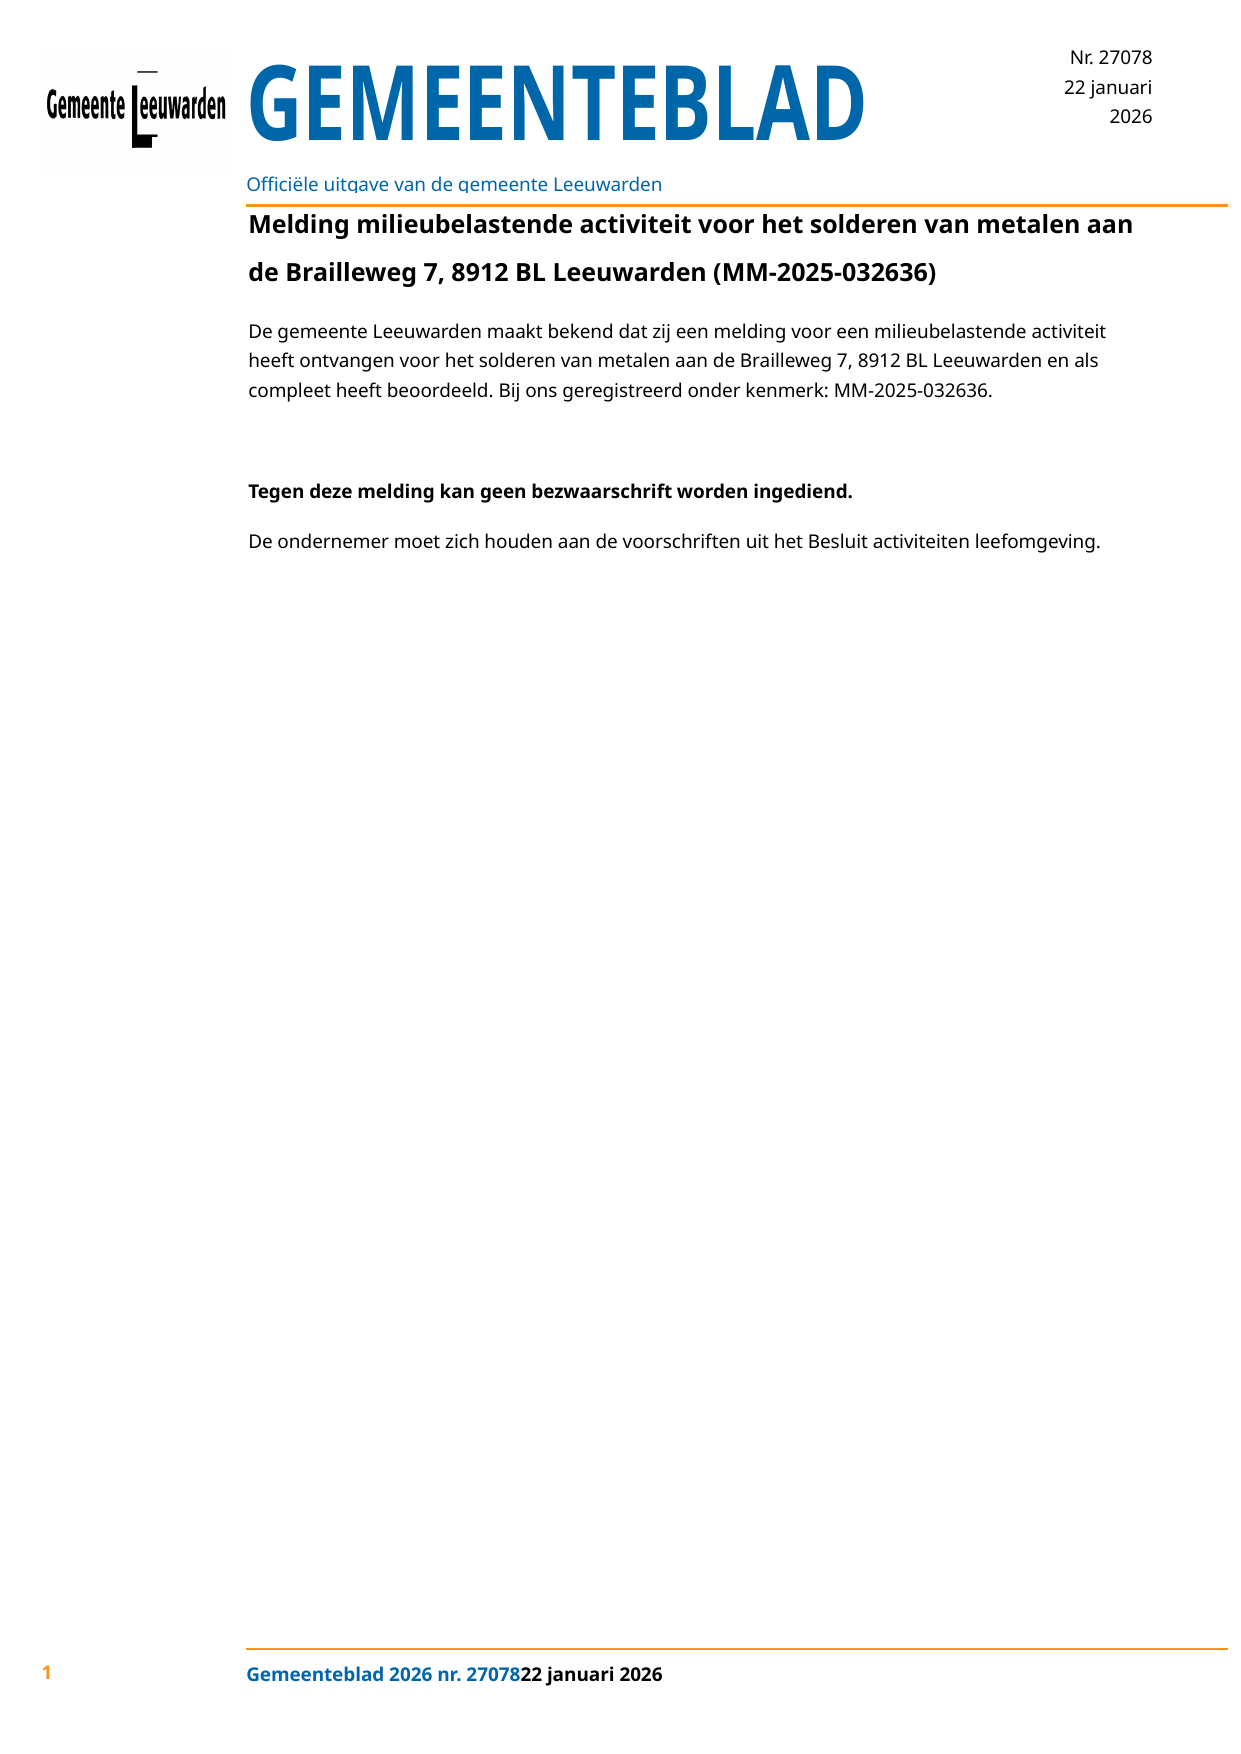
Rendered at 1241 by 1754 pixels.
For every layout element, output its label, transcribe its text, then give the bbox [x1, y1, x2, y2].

text Melding milieubelastende activiteit voor het solderen van metalen aan de Brailleweg 7, 8912 BL Leeuwarden (MM-2025-032636) [248, 207, 1152, 288]
text Tegen deze melding kan geen bezwaarschrift worden ingediend. [248, 478, 1152, 504]
picture [41, 47, 231, 172]
text De ondernemer moet zich houden aan de voorschriften uit het Besluit activiteiten leefomgeving. [248, 528, 1152, 554]
text De gemeente Leeuwarden maakt bekend dat zij een melding voor een milieubelastende activiteit heeft ontvangen voor het solderen van metalen aan de Brailleweg 7, 8912 BL Leeuwarden en als compleet heeft beoordeeld. Bij ons geregistreerd onder kenmerk: MM-2025-032636. [248, 318, 1152, 403]
